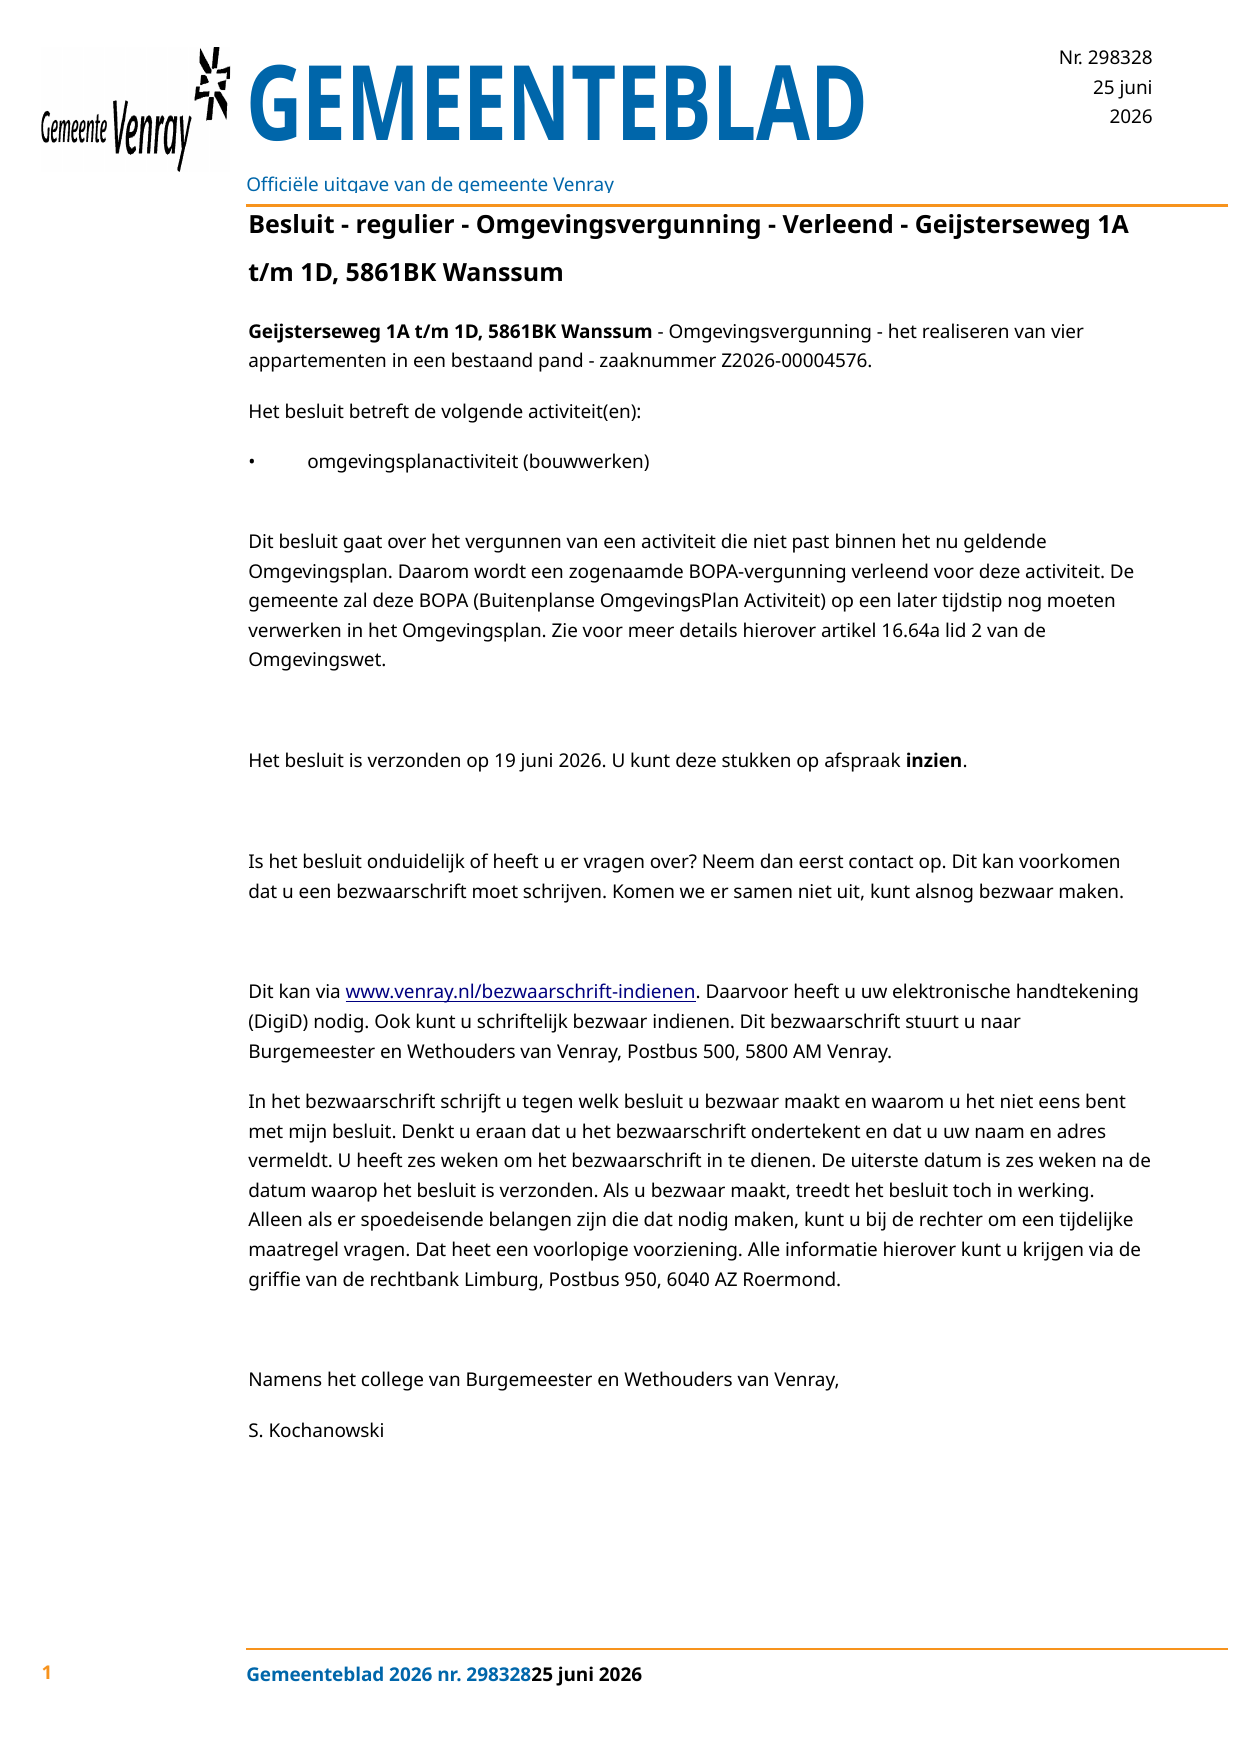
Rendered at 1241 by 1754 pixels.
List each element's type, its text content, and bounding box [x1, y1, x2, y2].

text Besluit - regulier - Omgevingsvergunning - Verleend - Geijsterseweg 1A t/m 1D, 5861BK Wanssum [248, 207, 1152, 288]
picture [41, 47, 231, 172]
list omgevingsplanactiviteit (bouwwerken) [248, 448, 1152, 474]
text Geijsterseweg 1A t/m 1D, 5861BK Wanssum - Omgevingsvergunning - het realiseren van vier appartementen in een bestaand pand - zaaknummer Z2026-00004576. [248, 318, 1152, 373]
text S. Kochanowski [248, 1417, 1152, 1443]
text In het bezwaarschrift schrijft u tegen welk besluit u bezwaar maakt en waarom u het niet eens bent met mijn besluit. Denkt u eraan dat u het bezwaarschrift ondertekent en dat u uw naam en adres vermeldt. U heeft zes weken om het bezwaarschrift in te dienen. De uiterste datum is zes weken na de datum waarop het besluit is verzonden. Als u bezwaar maakt, treedt het besluit toch in werking. Alleen als er spoedeisende belangen zijn die dat nodig maken, kunt u bij de rechter om een tijdelijke maatregel vragen. Dat heet een voorlopige voorziening. Alle informatie hierover kunt u krijgen via de griffie van de rechtbank Limburg, Postbus 950, 6040 AZ Roermond. [248, 1088, 1152, 1292]
text Het besluit betreft de volgende activiteit(en): [248, 398, 1152, 424]
text Namens het college van Burgemeester en Wethouders van Venray, [248, 1367, 1152, 1392]
text Is het besluit onduidelijk of heeft u er vragen over? Neem dan eerst contact op. Dit kan voorkomen dat u een bezwaarschrift moet schrijven. Komen we er samen niet uit, kunt alsnog bezwaar maken. [248, 848, 1152, 904]
text Dit kan via www.venray.nl/bezwaarschrift-indienen. Daarvoor heeft u uw elektronische handtekening (DigiD) nodig. Ook kunt u schriftelijk bezwaar indienen. Dit bezwaarschrift stuurt u naar Burgemeester en Wethouders van Venray, Postbus 500, 5800 AM Venray. [248, 979, 1152, 1064]
text Dit besluit gaat over het vergunnen van een activiteit die niet past binnen het nu geldende Omgevingsplan. Daarom wordt een zogenaamde BOPA-vergunning verleend voor deze activiteit. De gemeente zal deze BOPA (Buitenplanse OmgevingsPlan Activiteit) op een later tijdstip nog moeten verwerken in het Omgevingsplan. Zie voor meer details hierover artikel 16.64a lid 2 van de Omgevingswet. [248, 528, 1152, 672]
text Het besluit is verzonden op 19 juni 2026. U kunt deze stukken op afspraak inzien. [248, 747, 1152, 773]
